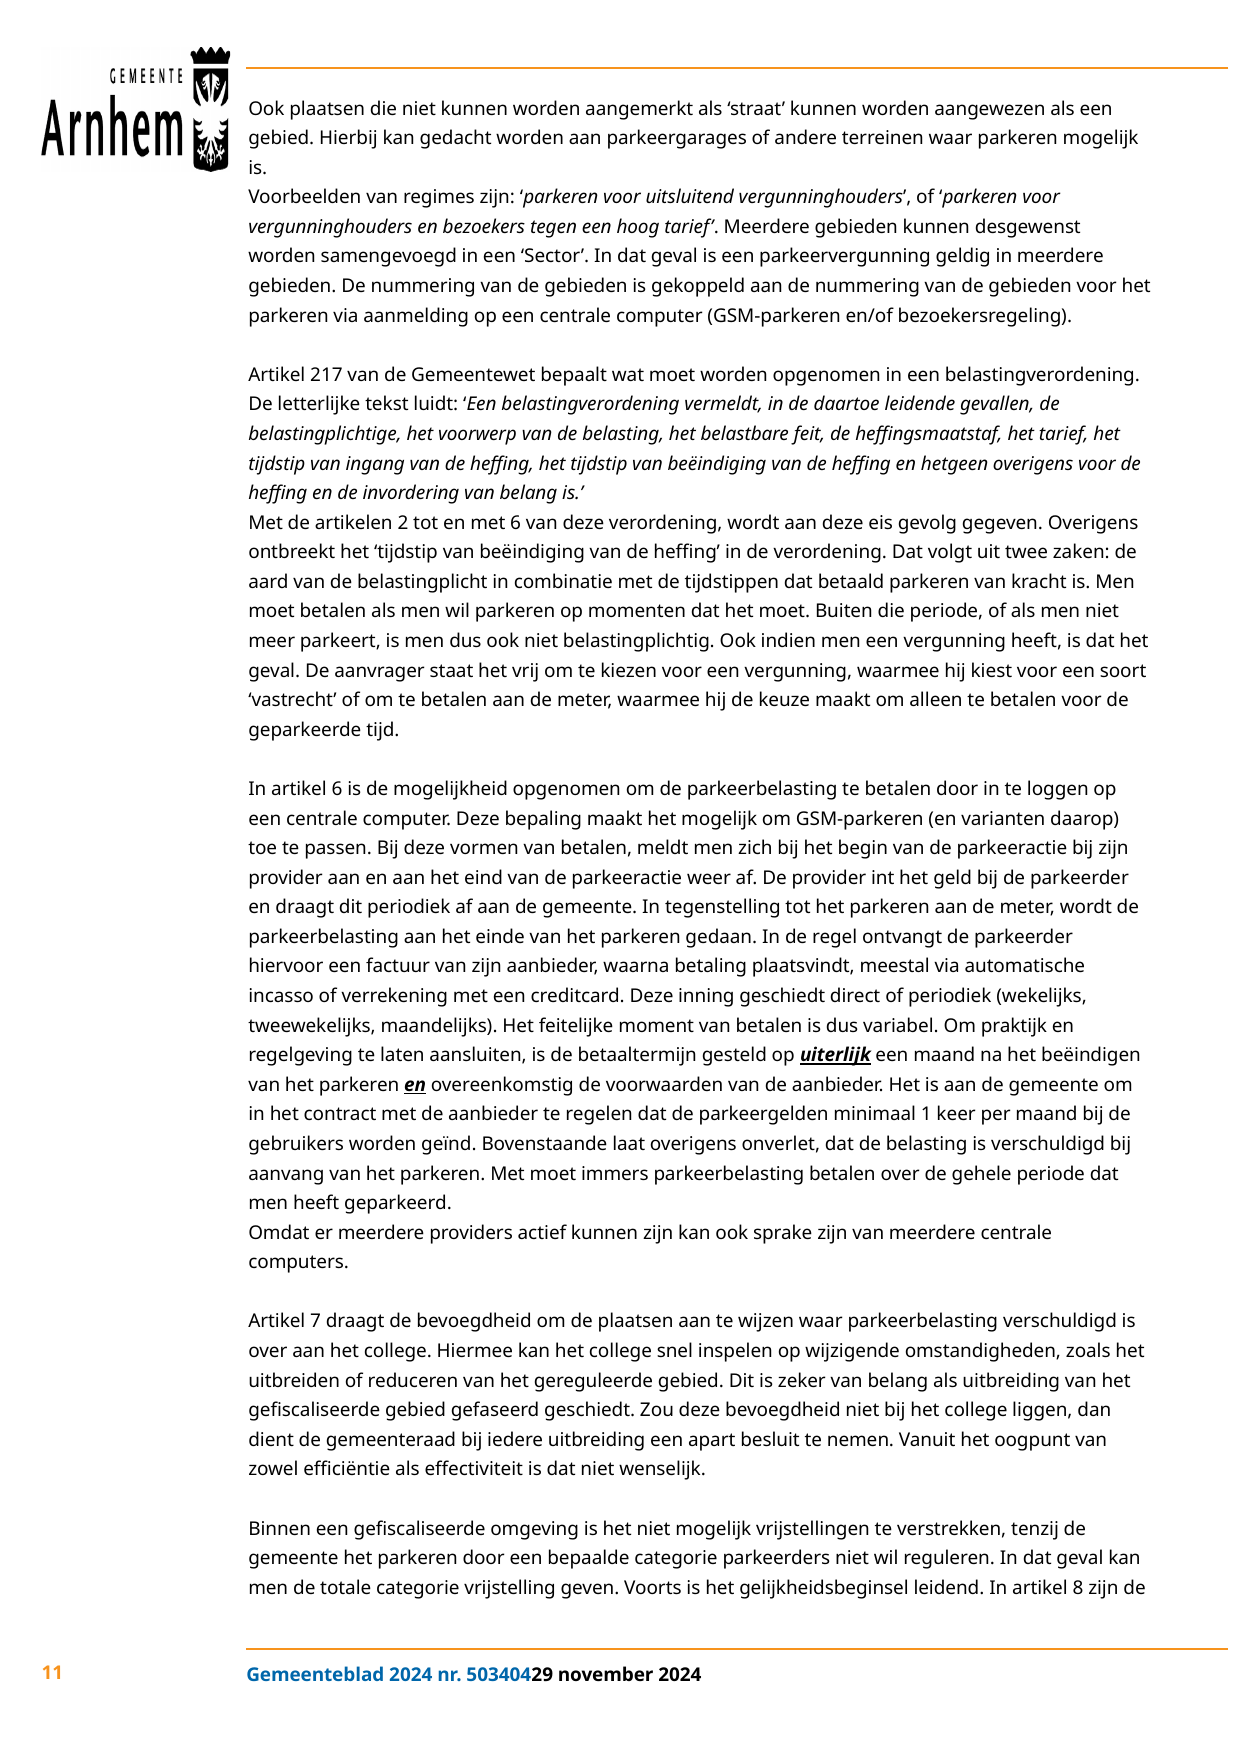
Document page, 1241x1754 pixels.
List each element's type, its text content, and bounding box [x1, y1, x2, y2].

picture [41, 47, 231, 172]
text Met de artikelen 2 tot en met 6 van deze verordening, wordt aan deze eis gevolg gegeven. Overigens ontbreekt het ‘tijdstip van beëindiging van de heffing’ in de verordening. Dat volgt uit twee zaken: de aard van de belastingplicht in combinatie met de tijdstippen dat betaald parkeren van kracht is. Men moet betalen als men wil parkeren op momenten dat het moet. Buiten die periode, of als men niet meer parkeert, is men dus ook niet belastingplichtig. Ook indien men een vergunning heeft, is dat het geval. De aanvrager staat het vrij om te kiezen voor een vergunning, waarmee hij kiest voor een soort ‘vastrecht’ of om te betalen aan de meter, waarmee hij de keuze maakt om alleen te betalen voor de geparkeerde tijd. [248, 509, 1152, 742]
text Ook plaatsen die niet kunnen worden aangemerkt als ‘straat’ kunnen worden aangewezen als een gebied. Hierbij kan gedacht worden aan parkeergarages of andere terreinen waar parkeren mogelijk is. [248, 95, 1152, 180]
text Artikel 7 draagt de bevoegdheid om de plaatsen aan te wijzen waar parkeerbelasting verschuldigd is over aan het college. Hiermee kan het college snel inspelen op wijzigende omstandigheden, zoals het uitbreiden of reduceren van het gereguleerde gebied. Dit is zeker van belang als uitbreiding van het gefiscaliseerde gebied gefaseerd geschiedt. Zou deze bevoegdheid niet bij het college liggen, dan dient de gemeenteraad bij iedere uitbreiding een apart besluit te nemen. Vanuit het oogpunt van zowel efficiëntie als effectiviteit is dat niet wenselijk. [248, 1308, 1152, 1481]
text Artikel 217 van de Gemeentewet bepaalt wat moet worden opgenomen in een belastingverordening. De letterlijke tekst luidt: ‘Een belastingverordening vermeldt, in de daartoe leidende gevallen, de belastingplichtige, het voorwerp van de belasting, het belastbare feit, de heffingsmaatstaf, het tarief, het tijdstip van ingang van de heffing, het tijdstip van beëindiging van de heffing en hetgeen overigens voor de heffing en de invordering van belang is.’ [248, 361, 1152, 505]
text Voorbeelden van regimes zijn: ‘parkeren voor uitsluitend vergunninghouders’, of ‘parkeren voor vergunninghouders en bezoekers tegen een hoog tarief’. Meerdere gebieden kunnen desgewenst worden samengevoegd in een ‘Sector’. In dat geval is een parkeervergunning geldig in meerdere gebieden. De nummering van de gebieden is gekoppeld aan de nummering van de gebieden voor het parkeren via aanmelding op een centrale computer (GSM-parkeren en/of bezoekersregeling). [248, 183, 1152, 328]
text Omdat er meerdere providers actief kunnen zijn kan ook sprake zijn van meerdere centrale computers. [248, 1219, 1152, 1274]
text Binnen een gefiscaliseerde omgeving is het niet mogelijk vrijstellingen te verstrekken, tenzij de gemeente het parkeren door een bepaalde categorie parkeerders niet wil reguleren. In dat geval kan men de totale categorie vrijstelling geven. Voorts is het gelijkheidsbeginsel leidend. In artikel 8 zijn de [248, 1515, 1152, 1600]
text In artikel 6 is de mogelijkheid opgenomen om de parkeerbelasting te betalen door in te loggen op een centrale computer. Deze bepaling maakt het mogelijk om GSM-parkeren (en varianten daarop) toe te passen. Bij deze vormen van betalen, meldt men zich bij het begin van de parkeeractie bij zijn provider aan en aan het eind van de parkeeractie weer af. De provider int het geld bij de parkeerder en draagt dit periodiek af aan de gemeente. In tegenstelling tot het parkeren aan de meter, wordt de parkeerbelasting aan het einde van het parkeren gedaan. In de regel ontvangt de parkeerder hiervoor een factuur van zijn aanbieder, waarna betaling plaatsvindt, meestal via automatische incasso of verrekening met een creditcard. Deze inning geschiedt direct of periodiek (wekelijks, tweewekelijks, maandelijks). Het feitelijke moment van betalen is dus variabel. Om praktijk en regelgeving te laten aansluiten, is de betaaltermijn gesteld op uiterlijk een maand na het beëindigen van het parkeren en overeenkomstig de voorwaarden van de aanbieder. Het is aan de gemeente om in het contract met de aanbieder te regelen dat de parkeergelden minimaal 1 keer per maand bij de gebruikers worden geïnd. Bovenstaande laat overigens onverlet, dat de belasting is verschuldigd bij aanvang van het parkeren. Met moet immers parkeerbelasting betalen over de gehele periode dat men heeft geparkeerd. [248, 775, 1152, 1215]
